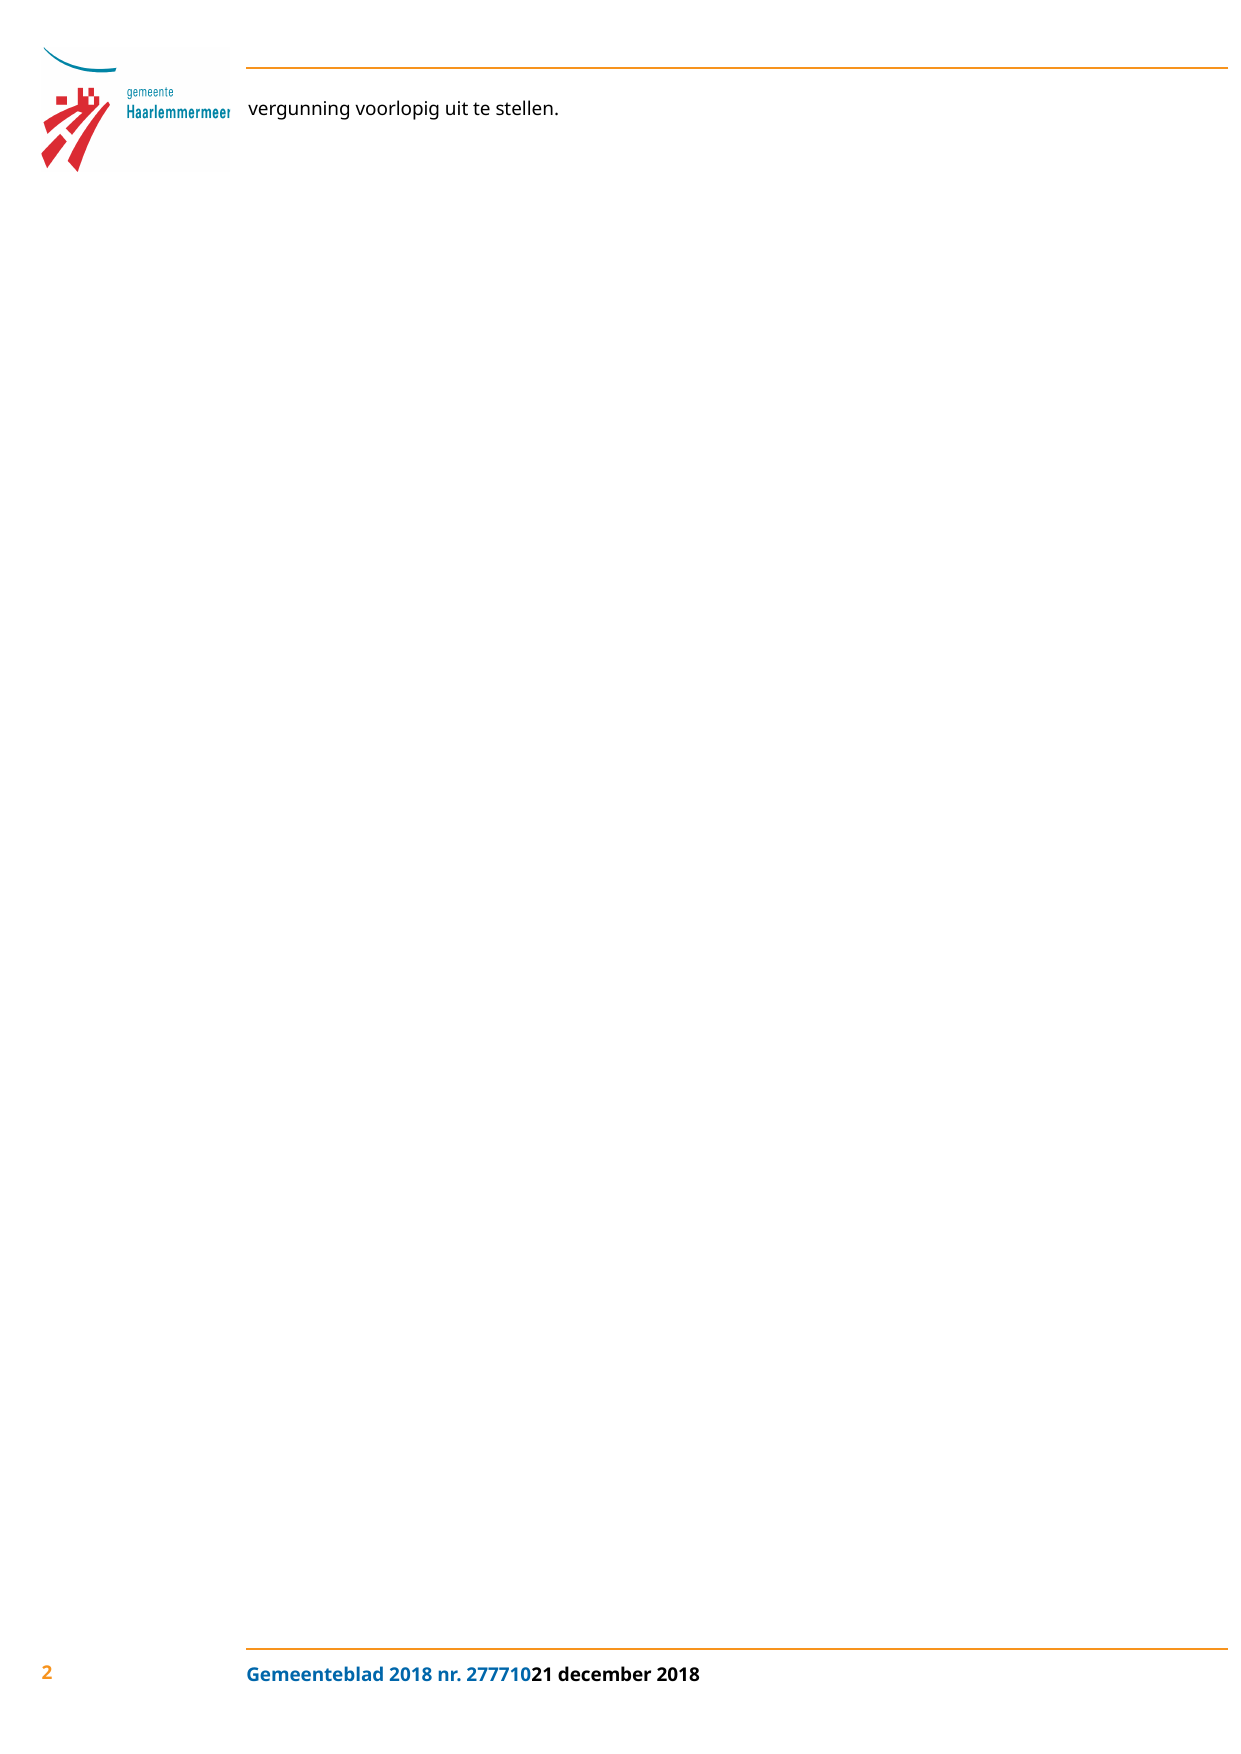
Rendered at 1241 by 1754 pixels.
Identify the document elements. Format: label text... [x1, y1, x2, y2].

picture [41, 47, 231, 172]
text vergunning voorlopig uit te stellen. [248, 95, 1152, 121]
